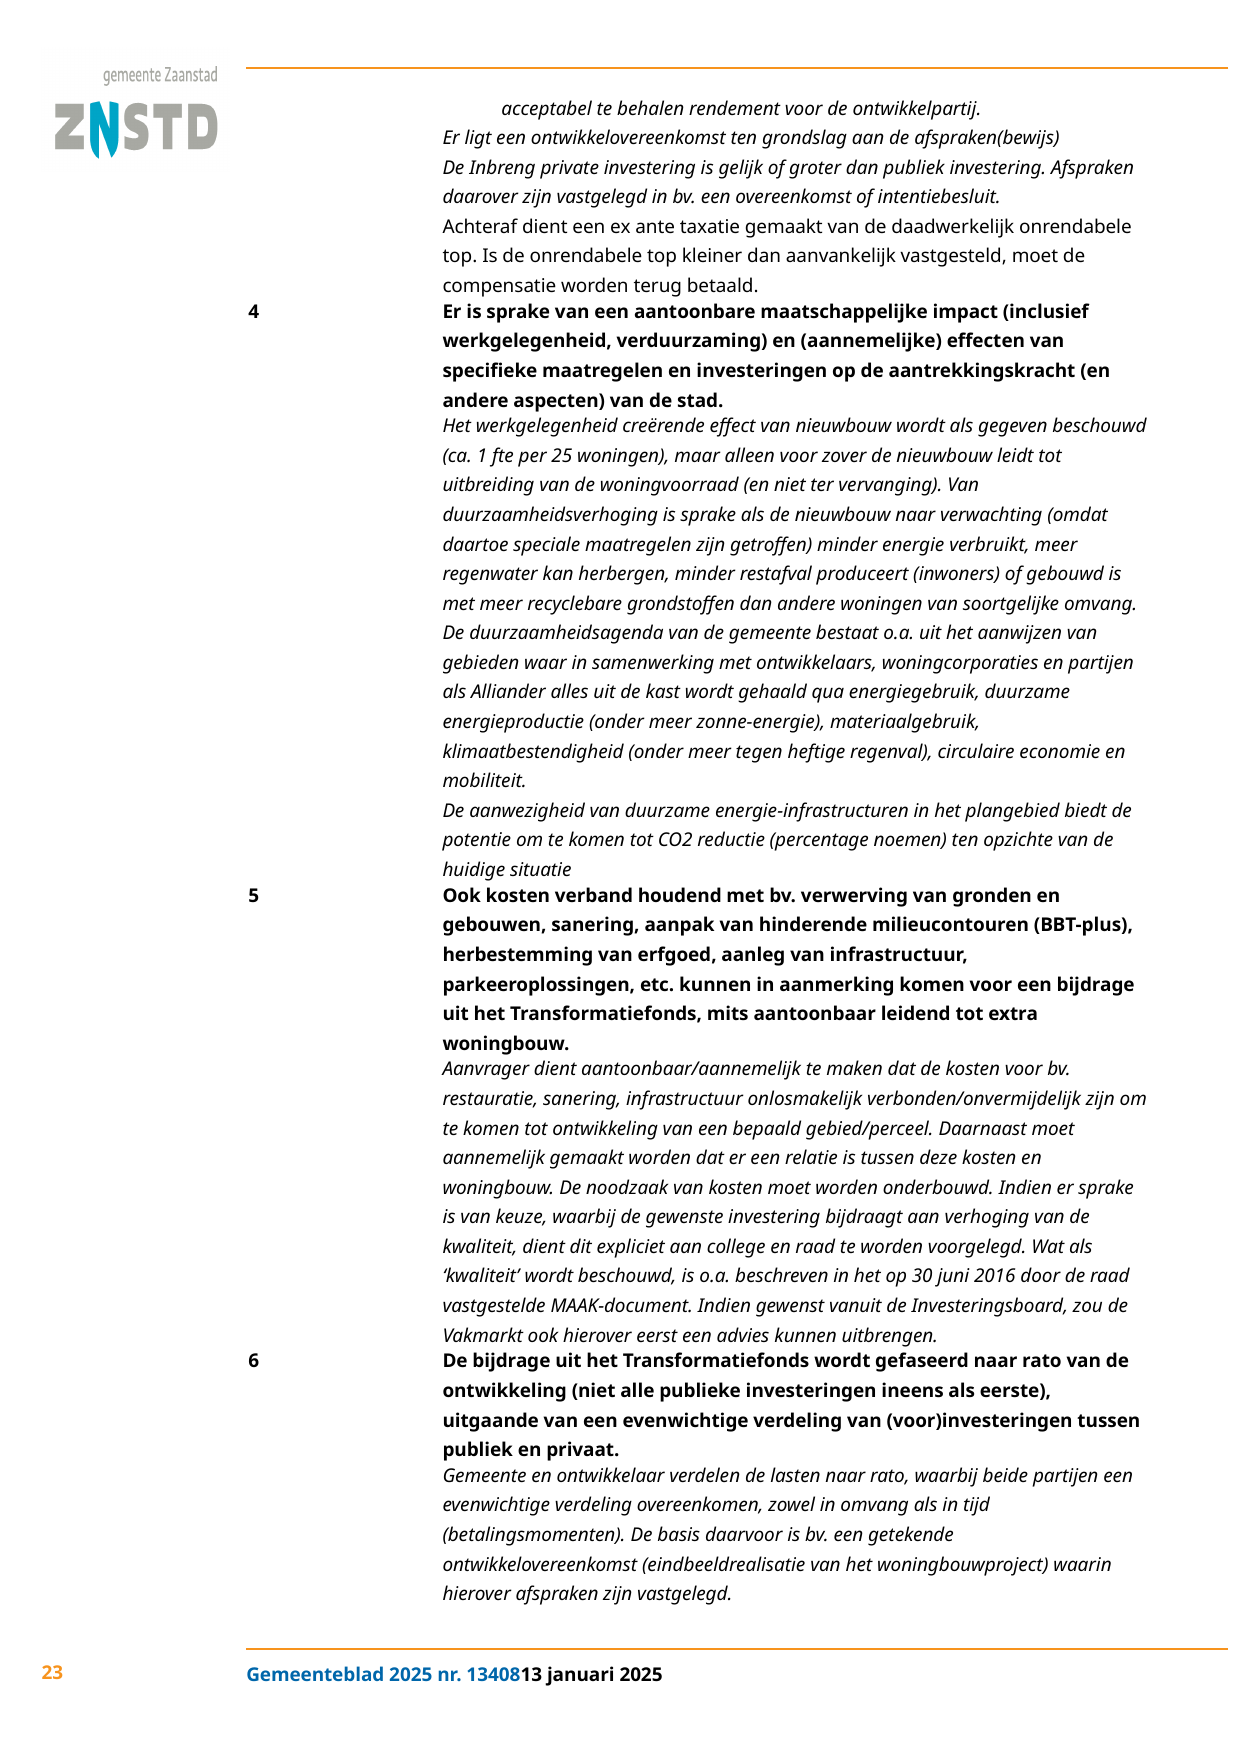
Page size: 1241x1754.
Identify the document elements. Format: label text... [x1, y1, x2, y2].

table_cell [248, 1056, 442, 1348]
table_cell [248, 413, 442, 882]
table_cell 4 [248, 298, 442, 412]
picture [41, 47, 231, 172]
table_cell [248, 95, 442, 298]
table_cell 6 [248, 1348, 442, 1462]
table_cell Aanvrager dient aantoonbaar/aannemelijk te maken dat de kosten voor bv. restauratie, sanering, infrastructuur onlosmakelijk verbonden/onvermijdelijk zijn om te komen tot ontwikkeling van een bepaald gebied/perceel. Daarnaast moet aannemelijk gemaakt worden dat er een relatie is tussen deze kosten en woningbouw. De noodzaak van kosten moet worden onderbouwd. Indien er sprake is van keuze, waarbij de gewenste investering bijdraagt aan verhoging van de kwaliteit, dient dit expliciet aan college en raad te worden voorgelegd. Wat als ‘kwaliteit’ wordt beschouwd, is o.a. beschreven in het op 30 juni 2016 door de raad vastgestelde MAAK-document. Indien gewenst vanuit de Investeringsboard, zou de Vakmarkt ook hierover eerst een advies kunnen uitbrengen. [442, 1056, 1152, 1348]
table_cell Het werkgelegenheid creërende effect van nieuwbouw wordt als gegeven beschouwd (ca. 1 fte per 25 woningen), maar alleen voor zover de nieuwbouw leidt tot uitbreiding van de woningvoorraad (en niet ter vervanging). Van duurzaamheidsverhoging is sprake als de nieuwbouw naar verwachting (omdat daartoe speciale maatregelen zijn getroffen) minder energie verbruikt, meer regenwater kan herbergen, minder restafval produceert (inwoners) of gebouwd is met meer recyclebare grondstoffen dan andere woningen van soortgelijke omvang. De duurzaamheidsagenda van de gemeente bestaat o.a. uit het aanwijzen van gebieden waar in samenwerking met ontwikkelaars, woningcorporaties en partijen als Alliander alles uit de kast wordt gehaald qua energiegebruik, duurzame energieproductie (onder meer zonne-energie), materiaalgebruik, klimaatbestendigheid (onder meer tegen heftige regenval), circulaire economie en mobiliteit. De aanwezigheid van duurzame energie-infrastructuren in het plangebied biedt de potentie om te komen tot CO2 reductie (percentage noemen) ten opzichte van de huidige situatie [442, 413, 1152, 882]
table_cell [248, 1462, 442, 1606]
table_cell Er is sprake van een aantoonbare maatschappelijke impact (inclusief werkgelegenheid, verduurzaming) en (aannemelijke) effecten van specifieke maatregelen en investeringen op de aantrekkingskracht (en andere aspecten) van de stad. [442, 298, 1152, 412]
table_cell acceptabel te behalen rendement voor de ontwikkelpartij. Er ligt een ontwikkelovereenkomst ten grondslag aan de afspraken(bewijs) De Inbreng private investering is gelijk of groter dan publiek investering. Afspraken daarover zijn vastgelegd in bv. een overeenkomst of intentiebesluit. Achteraf dient een ex ante taxatie gemaakt van de daadwerkelijk onrendabele top. Is de onrendabele top kleiner dan aanvankelijk vastgesteld, moet de compensatie worden terug betaald. [442, 95, 1152, 298]
table_cell De bijdrage uit het Transformatiefonds wordt gefaseerd naar rato van de ontwikkeling (niet alle publieke investeringen ineens als eerste), uitgaande van een evenwichtige verdeling van (voor)investeringen tussen publiek en privaat. [442, 1348, 1152, 1462]
table_cell Ook kosten verband houdend met bv. verwerving van gronden en gebouwen, sanering, aanpak van hinderende milieucontouren (BBT-plus), herbestemming van erfgoed, aanleg van infrastructuur, parkeeroplossingen, etc. kunnen in aanmerking komen voor een bijdrage uit het Transformatiefonds, mits aantoonbaar leidend tot extra woningbouw. [442, 882, 1152, 1056]
table_cell Gemeente en ontwikkelaar verdelen de lasten naar rato, waarbij beide partijen een evenwichtige verdeling overeenkomen, zowel in omvang als in tijd (betalingsmomenten). De basis daarvoor is bv. een getekende ontwikkelovereenkomst (eindbeeldrealisatie van het woningbouwproject) waarin hierover afspraken zijn vastgelegd. [442, 1462, 1152, 1606]
table_cell 5 [248, 882, 442, 1056]
